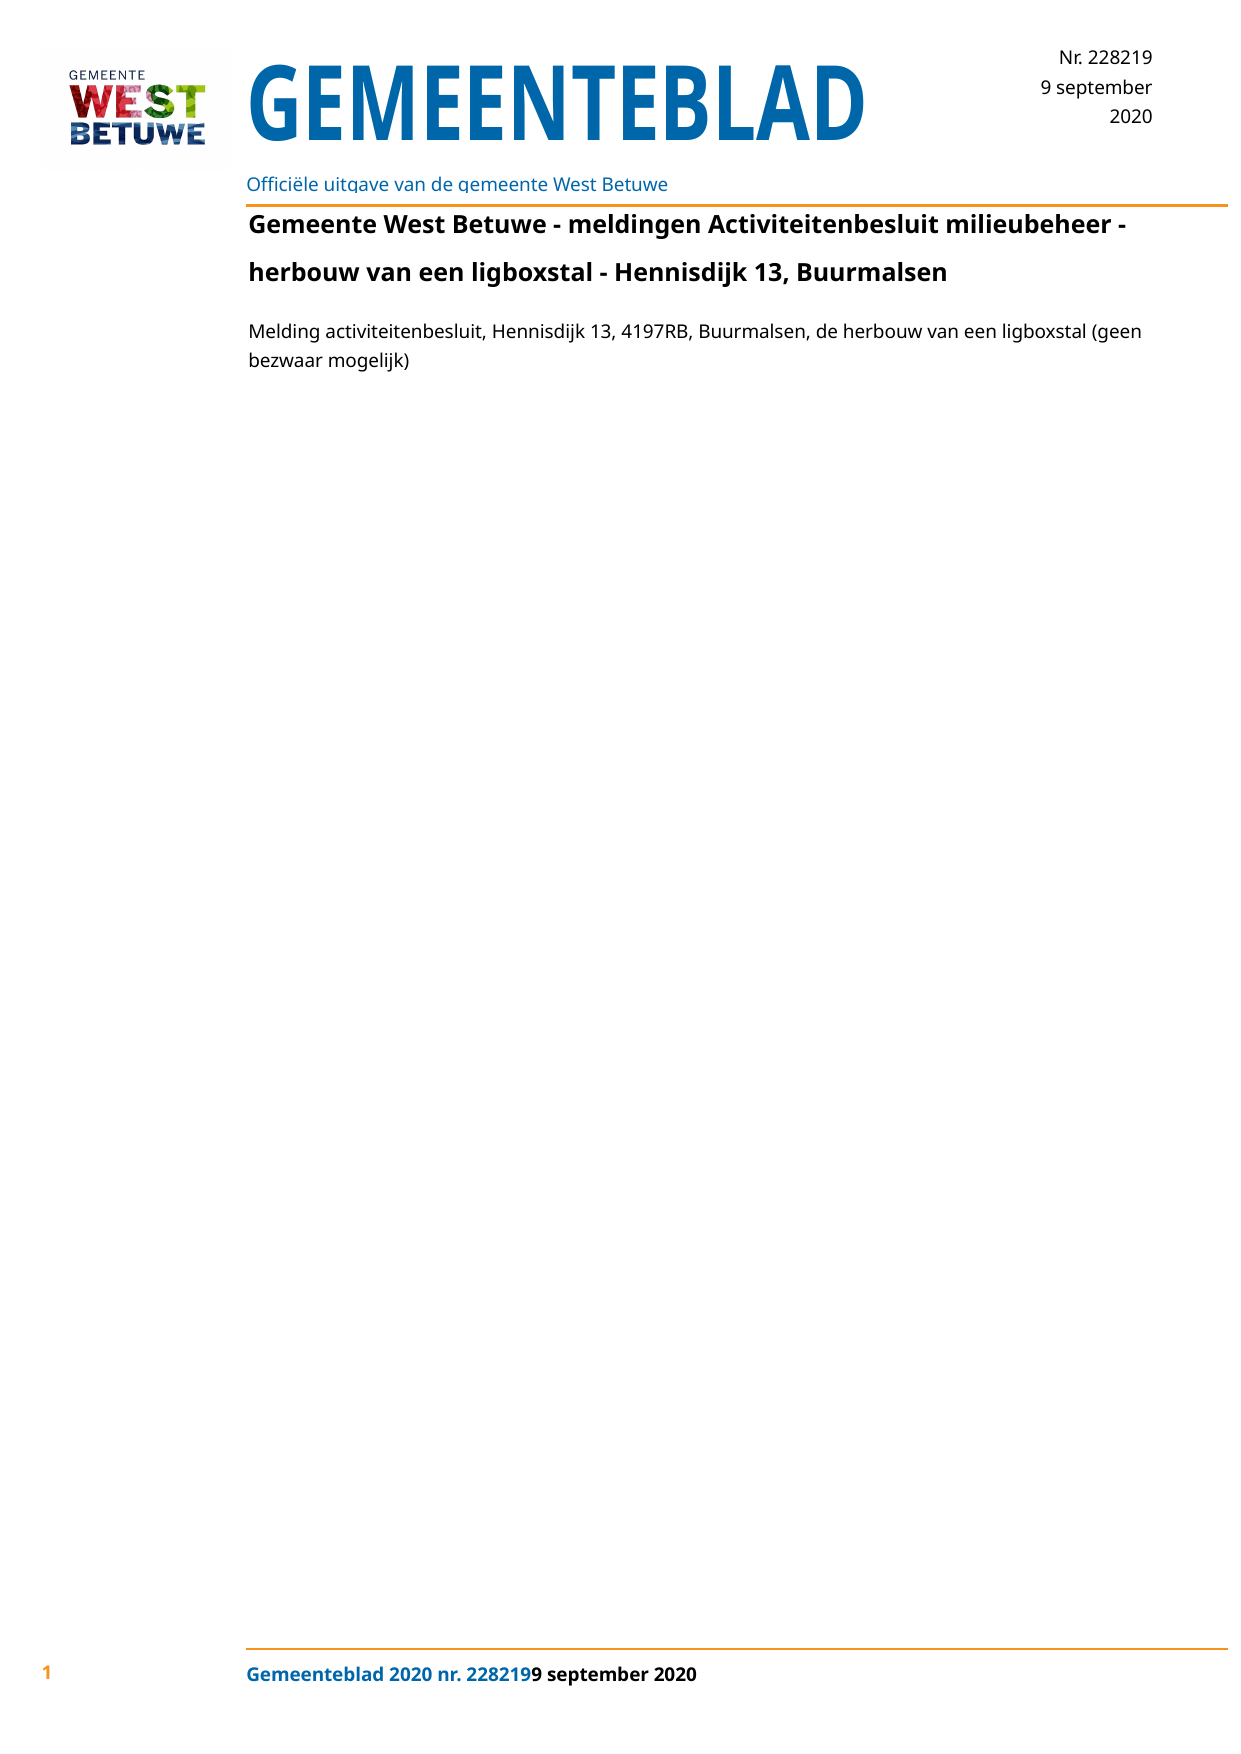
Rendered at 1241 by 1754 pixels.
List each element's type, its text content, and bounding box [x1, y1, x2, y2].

picture [41, 47, 231, 172]
text Gemeente West Betuwe - meldingen Activiteitenbesluit milieubeheer - herbouw van een ligboxstal - Hennisdijk 13, Buurmalsen [248, 207, 1152, 288]
text Melding activiteitenbesluit, Hennisdijk 13, 4197RB, Buurmalsen, de herbouw van een ligboxstal (geen bezwaar mogelijk) [248, 318, 1152, 373]
